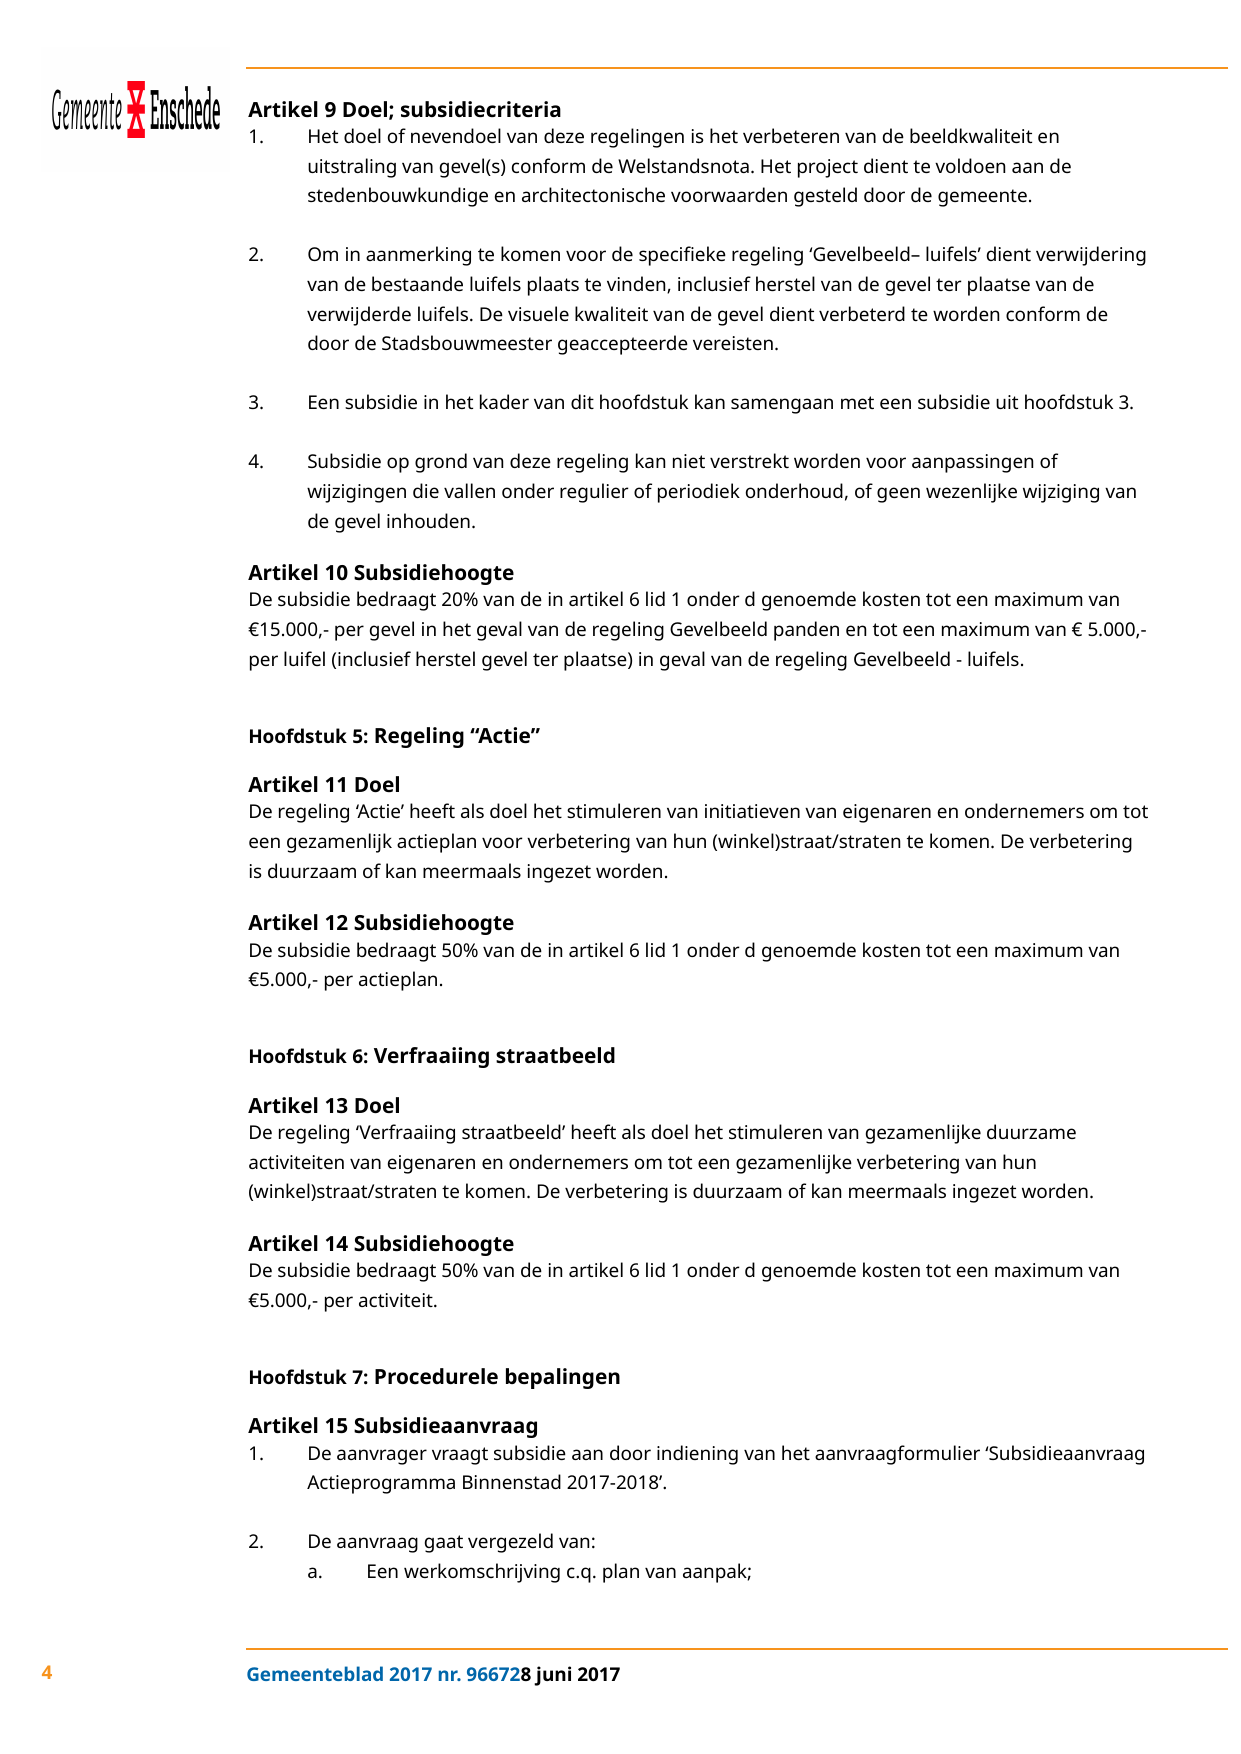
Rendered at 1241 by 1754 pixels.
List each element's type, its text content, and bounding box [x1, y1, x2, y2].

text Artikel 15 Subsidieaanvraag [248, 1411, 1152, 1440]
text De subsidie bedraagt 50% van de in artikel 6 lid 1 onder d genoemde kosten tot een maximum van €5.000,- per activiteit. [248, 1257, 1152, 1313]
text Artikel 10 Subsidiehoogte [248, 558, 1152, 587]
text De regeling ‘Actie’ heeft als doel het stimuleren van initiatieven van eigenaren en ondernemers om tot een gezamenlijk actieplan voor verbetering van hun (winkel)straat/straten te komen. De verbetering is duurzaam of kan meermaals ingezet worden. [248, 799, 1152, 884]
text De subsidie bedraagt 50% van de in artikel 6 lid 1 onder d genoemde kosten tot een maximum van €5.000,- per actieplan. [248, 937, 1152, 992]
list Subsidie op grond van deze regeling kan niet verstrekt worden voor aanpassingen of wijzigingen die vallen onder regulier of periodiek onderhoud, of geen wezenlijke wijziging van de gevel inhouden. [248, 449, 1152, 533]
text Hoofdstuk 6: Verfraaiing straatbeeld [248, 1042, 1152, 1070]
text Hoofdstuk 5: Regeling “Actie” [248, 721, 1152, 749]
list Een werkomschrijving c.q. plan van aanpak; [307, 1558, 1152, 1584]
list Een subsidie in het kader van dit hoofdstuk kan samengaan met een subsidie uit hoofdstuk 3. [248, 389, 1152, 415]
text Hoofdstuk 7: Procedurele bepalingen [248, 1362, 1152, 1391]
text De subsidie bedraagt 20% van de in artikel 6 lid 1 onder d genoemde kosten tot een maximum van €15.000,- per gevel in het geval van de regeling Gevelbeeld panden en tot een maximum van € 5.000,-per luifel (inclusief herstel gevel ter plaatse) in geval van de regeling Gevelbeeld - luifels. [248, 587, 1152, 672]
text Artikel 14 Subsidiehoogte [248, 1229, 1152, 1257]
text De regeling ‘Verfraaiing straatbeeld’ heeft als doel het stimuleren van gezamenlijke duurzame activiteiten van eigenaren en ondernemers om tot een gezamenlijke verbetering van hun (winkel)straat/straten te komen. De verbetering is duurzaam of kan meermaals ingezet worden. [248, 1119, 1152, 1204]
list De aanvrager vraagt subsidie aan door indiening van het aanvraagformulier ‘Subsidieaanvraag Actieprogramma Binnenstad 2017-2018’. [248, 1440, 1152, 1495]
list Het doel of nevendoel van deze regelingen is het verbeteren van de beeldkwaliteit en uitstraling van gevel(s) conform de Welstandsnota. Het project dient te voldoen aan de stedenbouwkundige en architectonische voorwaarden gesteld door de gemeente. [248, 123, 1152, 208]
list Om in aanmerking te komen voor de specifieke regeling ‘Gevelbeeld– luifels’ dient verwijdering van de bestaande luifels plaats te vinden, inclusief herstel van de gevel ter plaatse van de verwijderde luifels. De visuele kwaliteit van de gevel dient verbeterd te worden conform de door de Stadsbouwmeester geaccepteerde vereisten. [248, 242, 1152, 356]
text Artikel 9 Doel; subsidiecriteria [248, 95, 1152, 123]
text Artikel 11 Doel [248, 770, 1152, 799]
text Artikel 12 Subsidiehoogte [248, 908, 1152, 937]
picture [41, 47, 231, 172]
list De aanvraag gaat vergezeld van: [248, 1528, 1152, 1554]
text Artikel 13 Doel [248, 1091, 1152, 1119]
